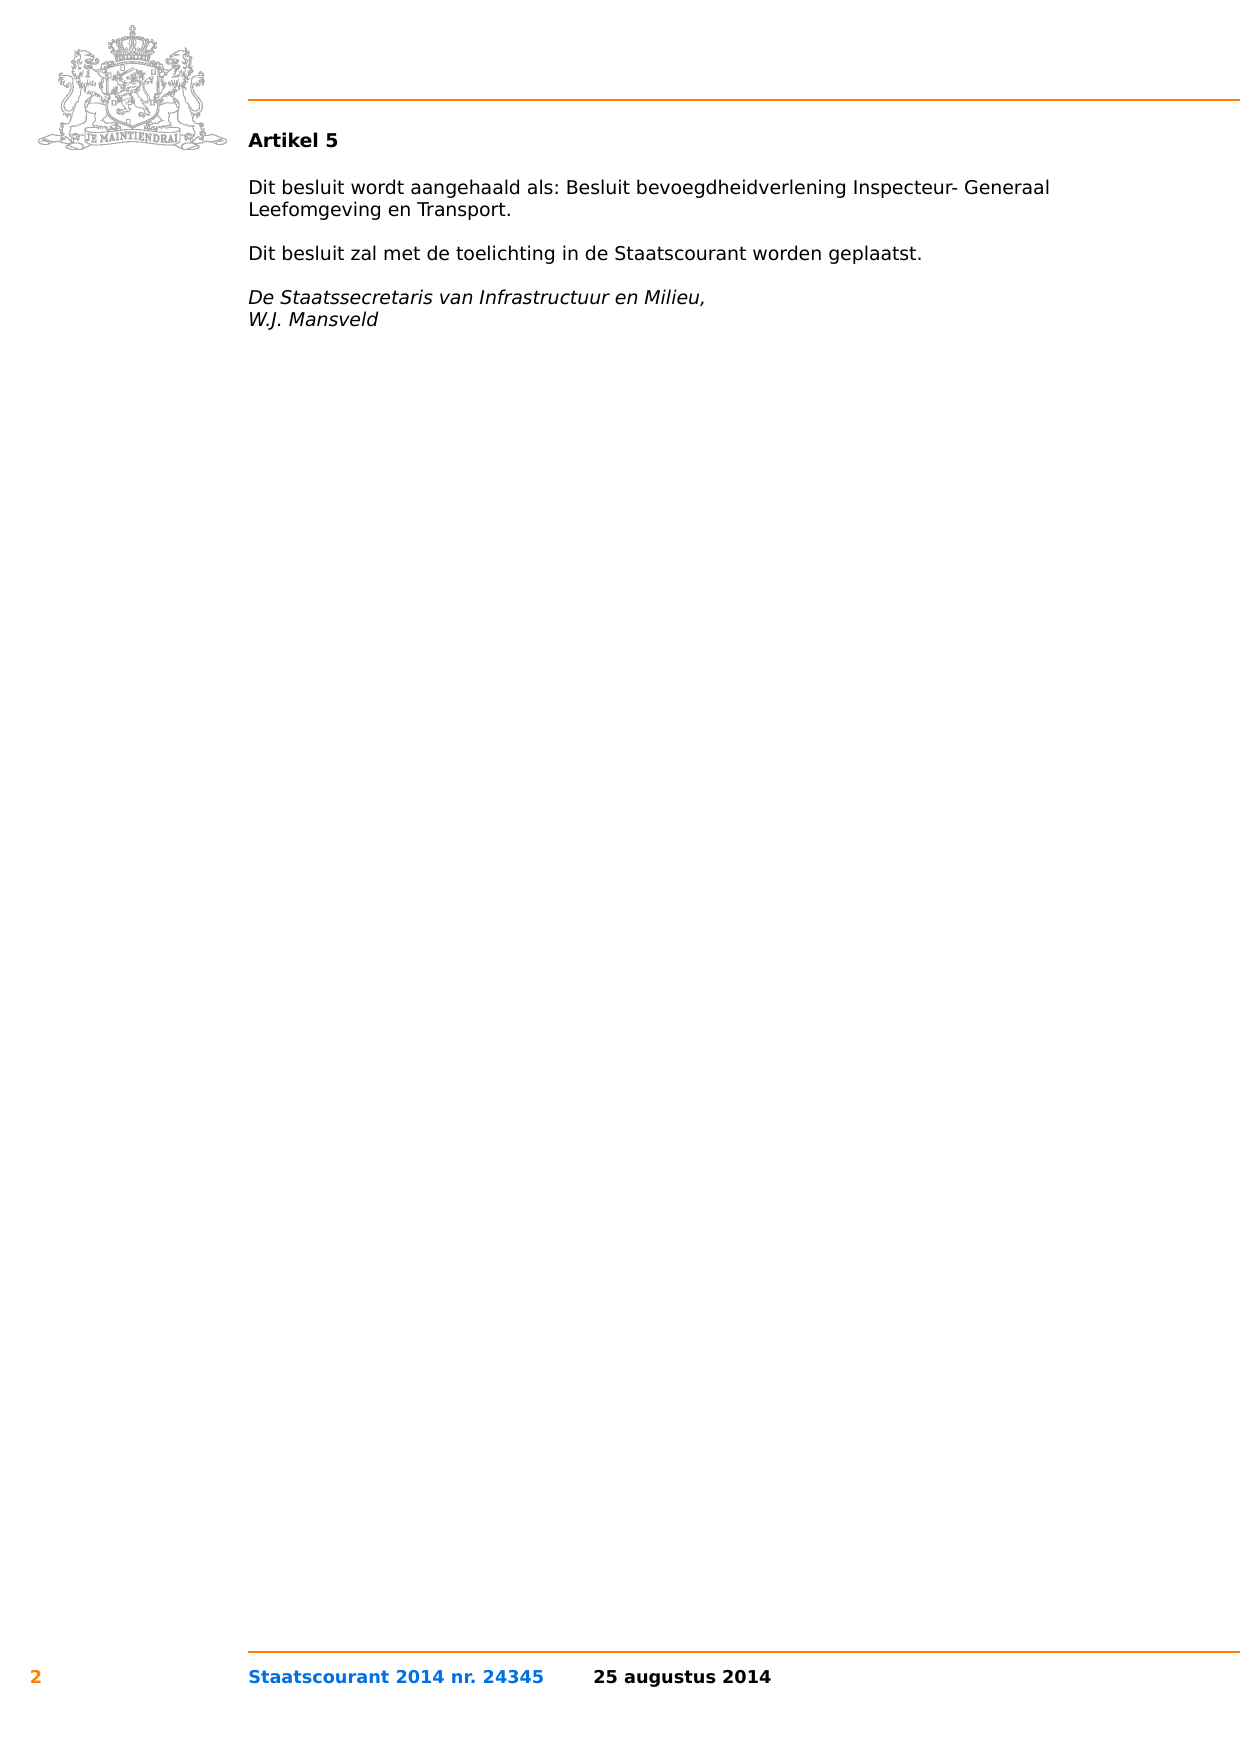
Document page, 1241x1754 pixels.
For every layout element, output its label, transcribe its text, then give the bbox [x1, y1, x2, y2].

subtitle Artikel 5 [248, 130, 1163, 152]
text De Staatssecretaris van Infrastructuur en Milieu, W.J. Mansveld [248, 287, 1163, 331]
text Dit besluit zal met de toelichting in de Staatscourant worden geplaatst. [248, 243, 1163, 265]
picture [38, 25, 227, 150]
text Dit besluit wordt aangehaald als: Besluit bevoegdheidverlening Inspecteur- Generaal Leefomgeving en Transport. [248, 177, 1163, 221]
